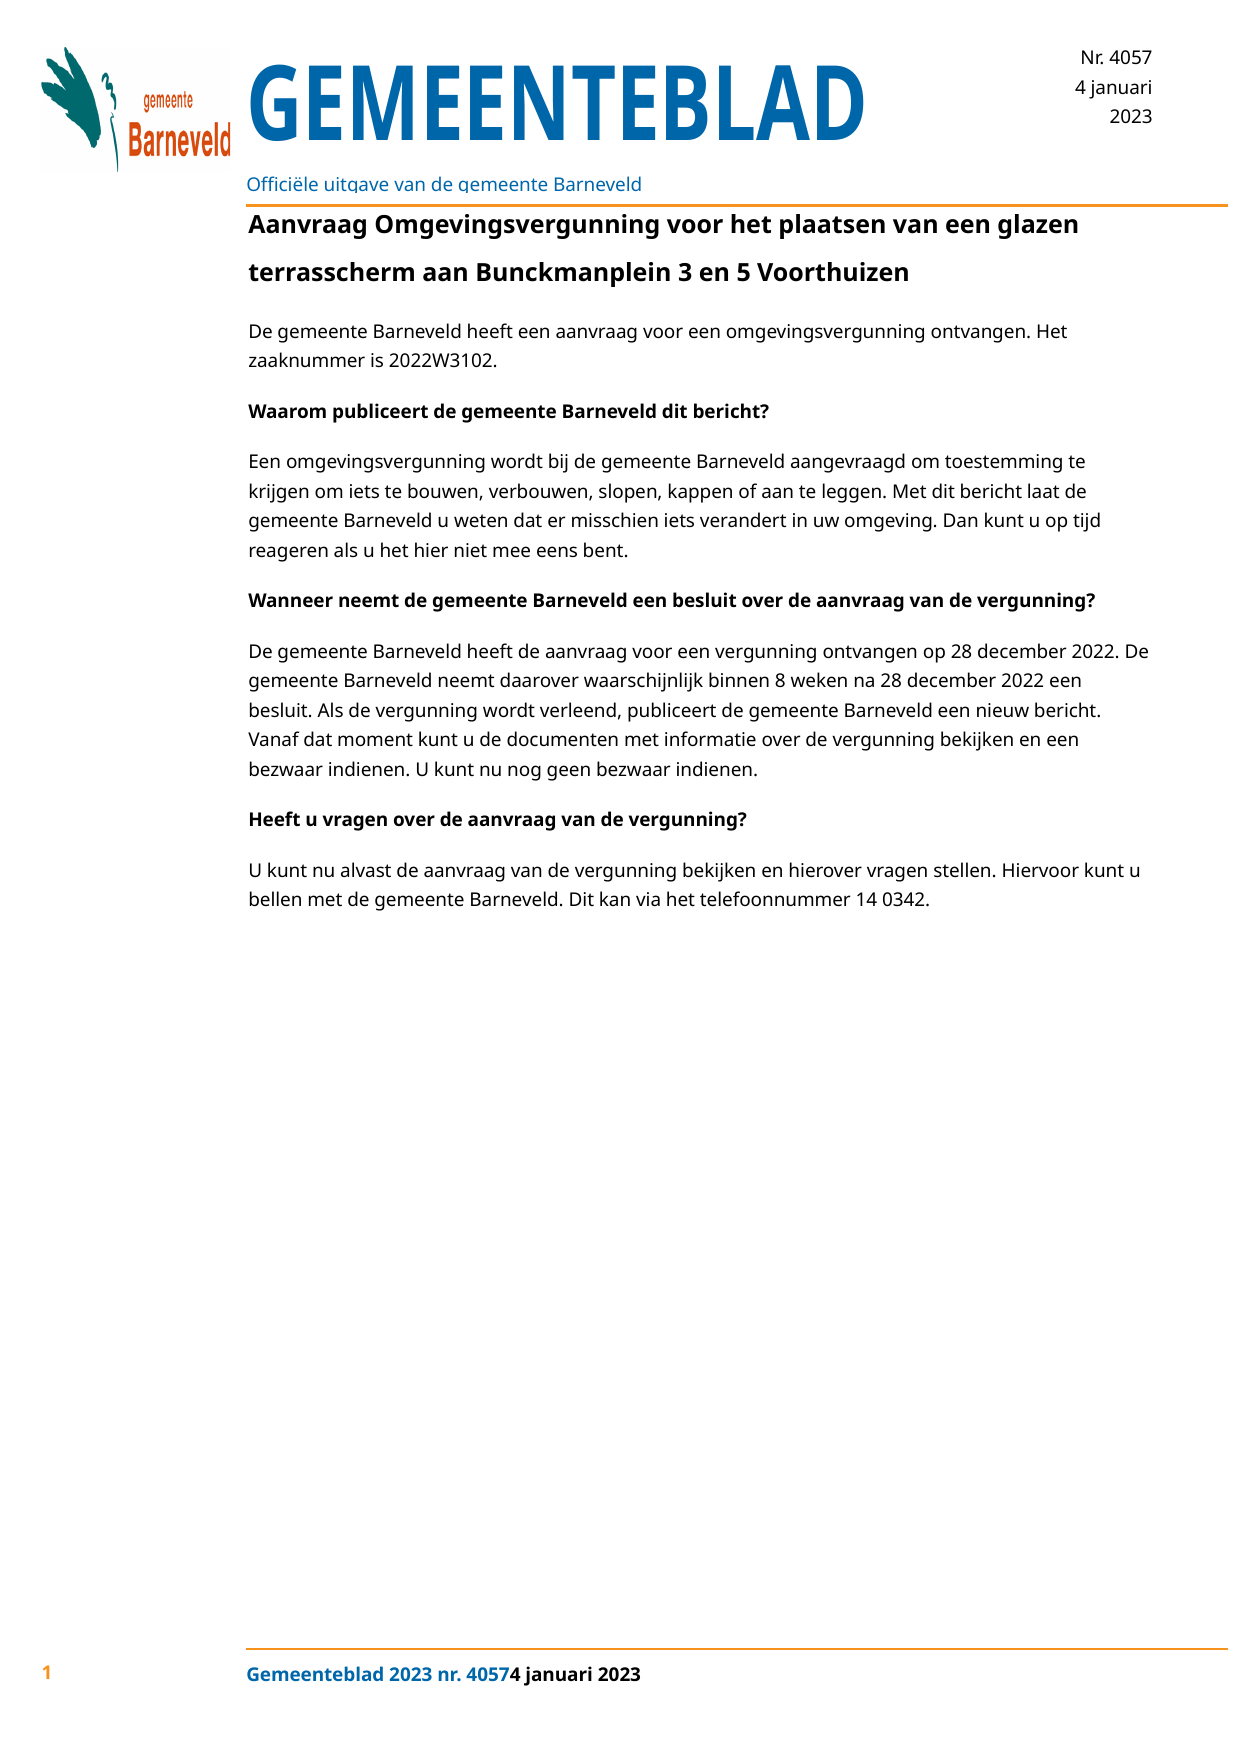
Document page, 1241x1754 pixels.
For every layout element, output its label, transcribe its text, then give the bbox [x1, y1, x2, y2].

text Waarom publiceert de gemeente Barneveld dit bericht? [248, 398, 1152, 424]
text Heeft u vragen over de aanvraag van de vergunning? [248, 807, 1152, 832]
text Wanneer neemt de gemeente Barneveld een besluit over de aanvraag van de vergunning? [248, 587, 1152, 613]
text Aanvraag Omgevingsvergunning voor het plaatsen van een glazen terrasscherm aan Bunckmanplein 3 en 5 Voorthuizen [248, 207, 1152, 288]
text De gemeente Barneveld heeft de aanvraag voor een vergunning ontvangen op 28 december 2022. De gemeente Barneveld neemt daarover waarschijnlijk binnen 8 weken na 28 december 2022 een besluit. Als de vergunning wordt verleend, publiceert de gemeente Barneveld een nieuw bericht. Vanaf dat moment kunt u de documenten met informatie over de vergunning bekijken en een bezwaar indienen. U kunt nu nog geen bezwaar indienen. [248, 638, 1152, 782]
text De gemeente Barneveld heeft een aanvraag voor een omgevingsvergunning ontvangen. Het zaaknummer is 2022W3102. [248, 318, 1152, 373]
text Een omgevingsvergunning wordt bij de gemeente Barneveld aangevraagd om toestemming te krijgen om iets te bouwen, verbouwen, slopen, kappen of aan te leggen. Met dit bericht laat de gemeente Barneveld u weten dat er misschien iets verandert in uw omgeving. Dan kunt u op tijd reageren als u het hier niet mee eens bent. [248, 448, 1152, 563]
text U kunt nu alvast de aanvraag van de vergunning bekijken en hierover vragen stellen. Hiervoor kunt u bellen met de gemeente Barneveld. Dit kan via het telefoonnummer 14 0342. [248, 857, 1152, 912]
picture [41, 47, 231, 172]
